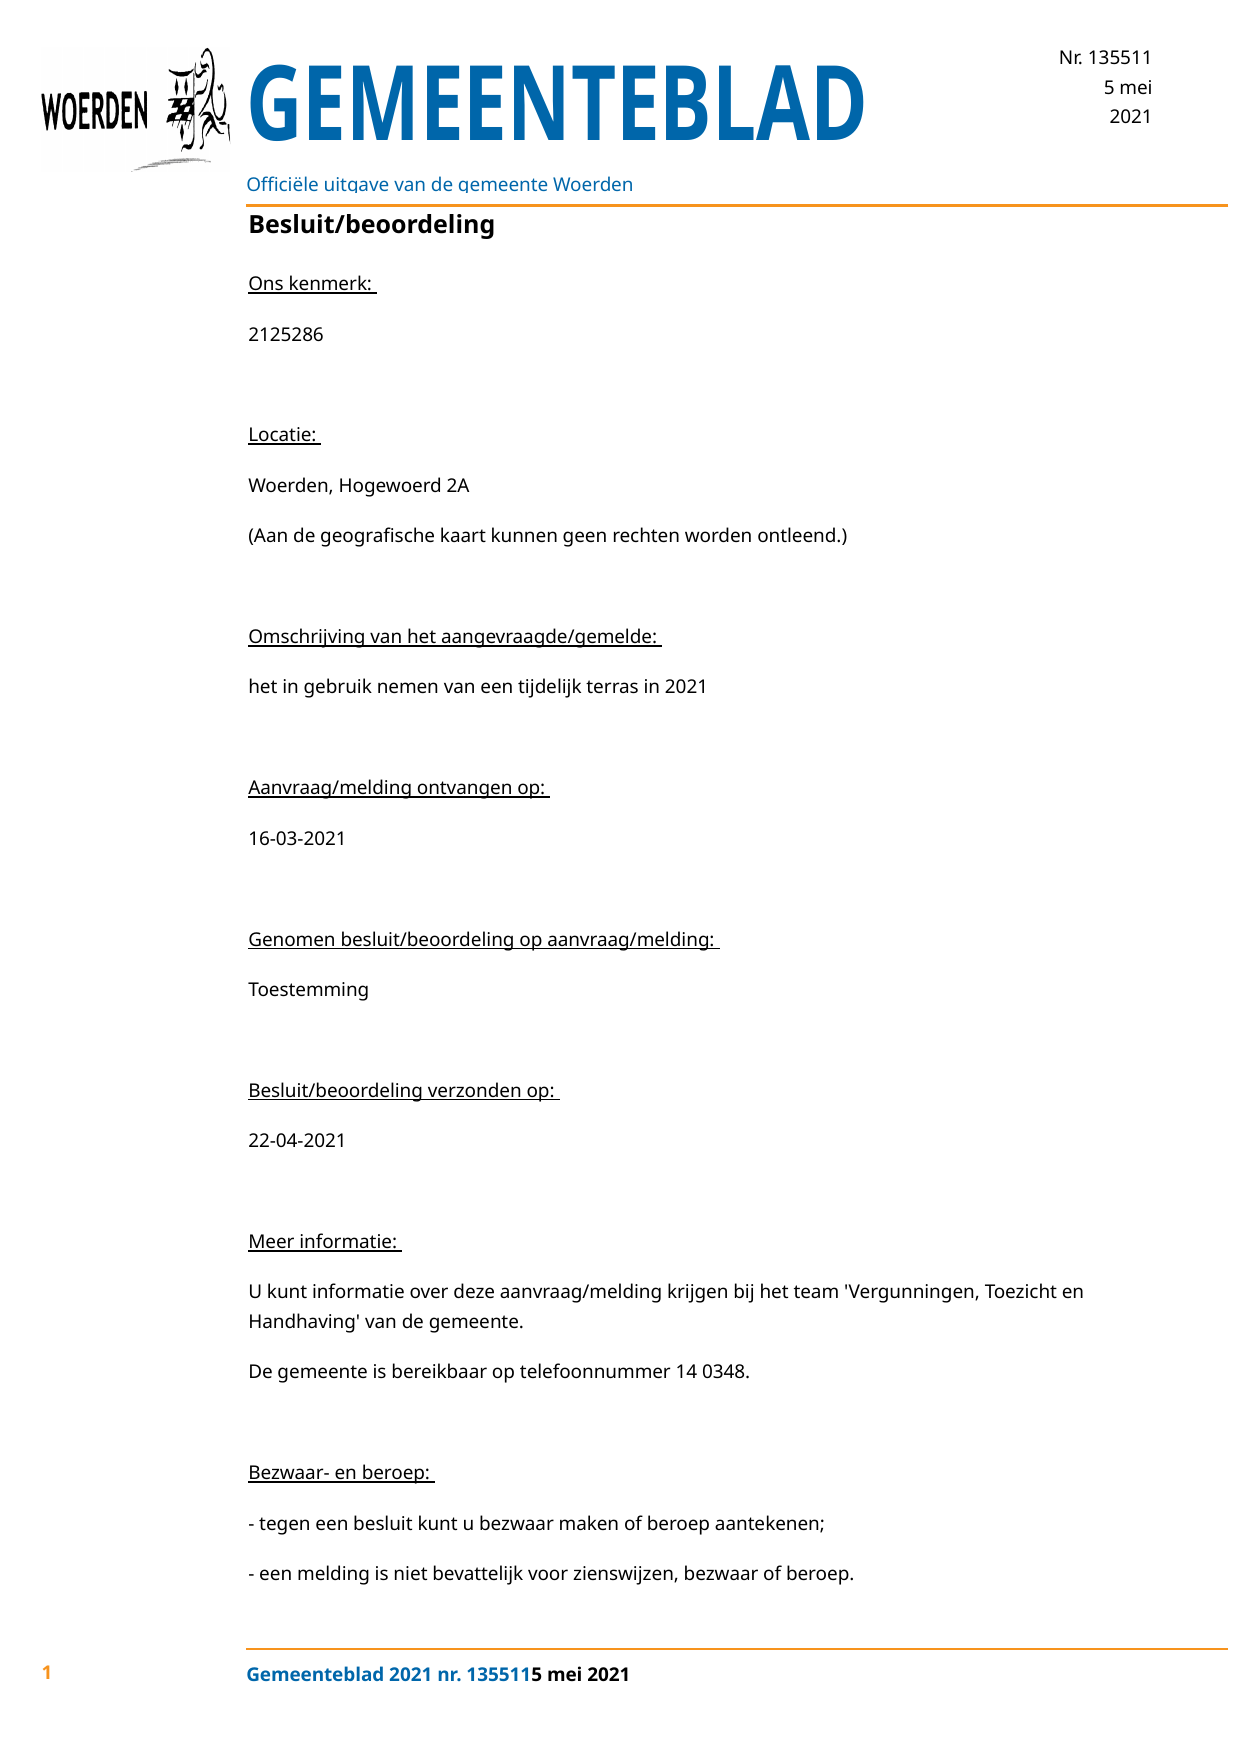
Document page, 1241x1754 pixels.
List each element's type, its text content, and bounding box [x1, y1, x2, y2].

text Bezwaar- en beroep: [248, 1459, 1152, 1485]
text Omschrijving van het aangevraagde/gemelde: [248, 623, 1152, 649]
text het in gebruik nemen van een tijdelijk terras in 2021 [248, 674, 1152, 699]
text Ons kenmerk: [248, 270, 1152, 296]
text (Aan de geografische kaart kunnen geen rechten worden ontleend.) [248, 522, 1152, 548]
text Meer informatie: [248, 1228, 1152, 1254]
text Besluit/beoordeling verzonden op: [248, 1077, 1152, 1103]
text Locatie: [248, 422, 1152, 447]
text 22-04-2021 [248, 1127, 1152, 1153]
text 16-03-2021 [248, 825, 1152, 851]
text 2125286 [248, 321, 1152, 346]
text Toestemming [248, 976, 1152, 1002]
text De gemeente is bereikbaar op telefoonnummer 14 0348. [248, 1359, 1152, 1384]
text Woerden, Hogewoerd 2A [248, 472, 1152, 498]
text - tegen een besluit kunt u bezwaar maken of beroep aantekenen; [248, 1510, 1152, 1536]
text Aanvraag/melding ontvangen op: [248, 774, 1152, 800]
picture [41, 47, 231, 172]
text U kunt informatie over deze aanvraag/melding krijgen bij het team 'Vergunningen, Toezicht en Handhaving' van de gemeente. [248, 1279, 1152, 1334]
text Genomen besluit/beoordeling op aanvraag/melding: [248, 926, 1152, 951]
text Besluit/beoordeling [248, 207, 1152, 241]
text - een melding is niet bevattelijk voor zienswijzen, bezwaar of beroep. [248, 1560, 1152, 1586]
